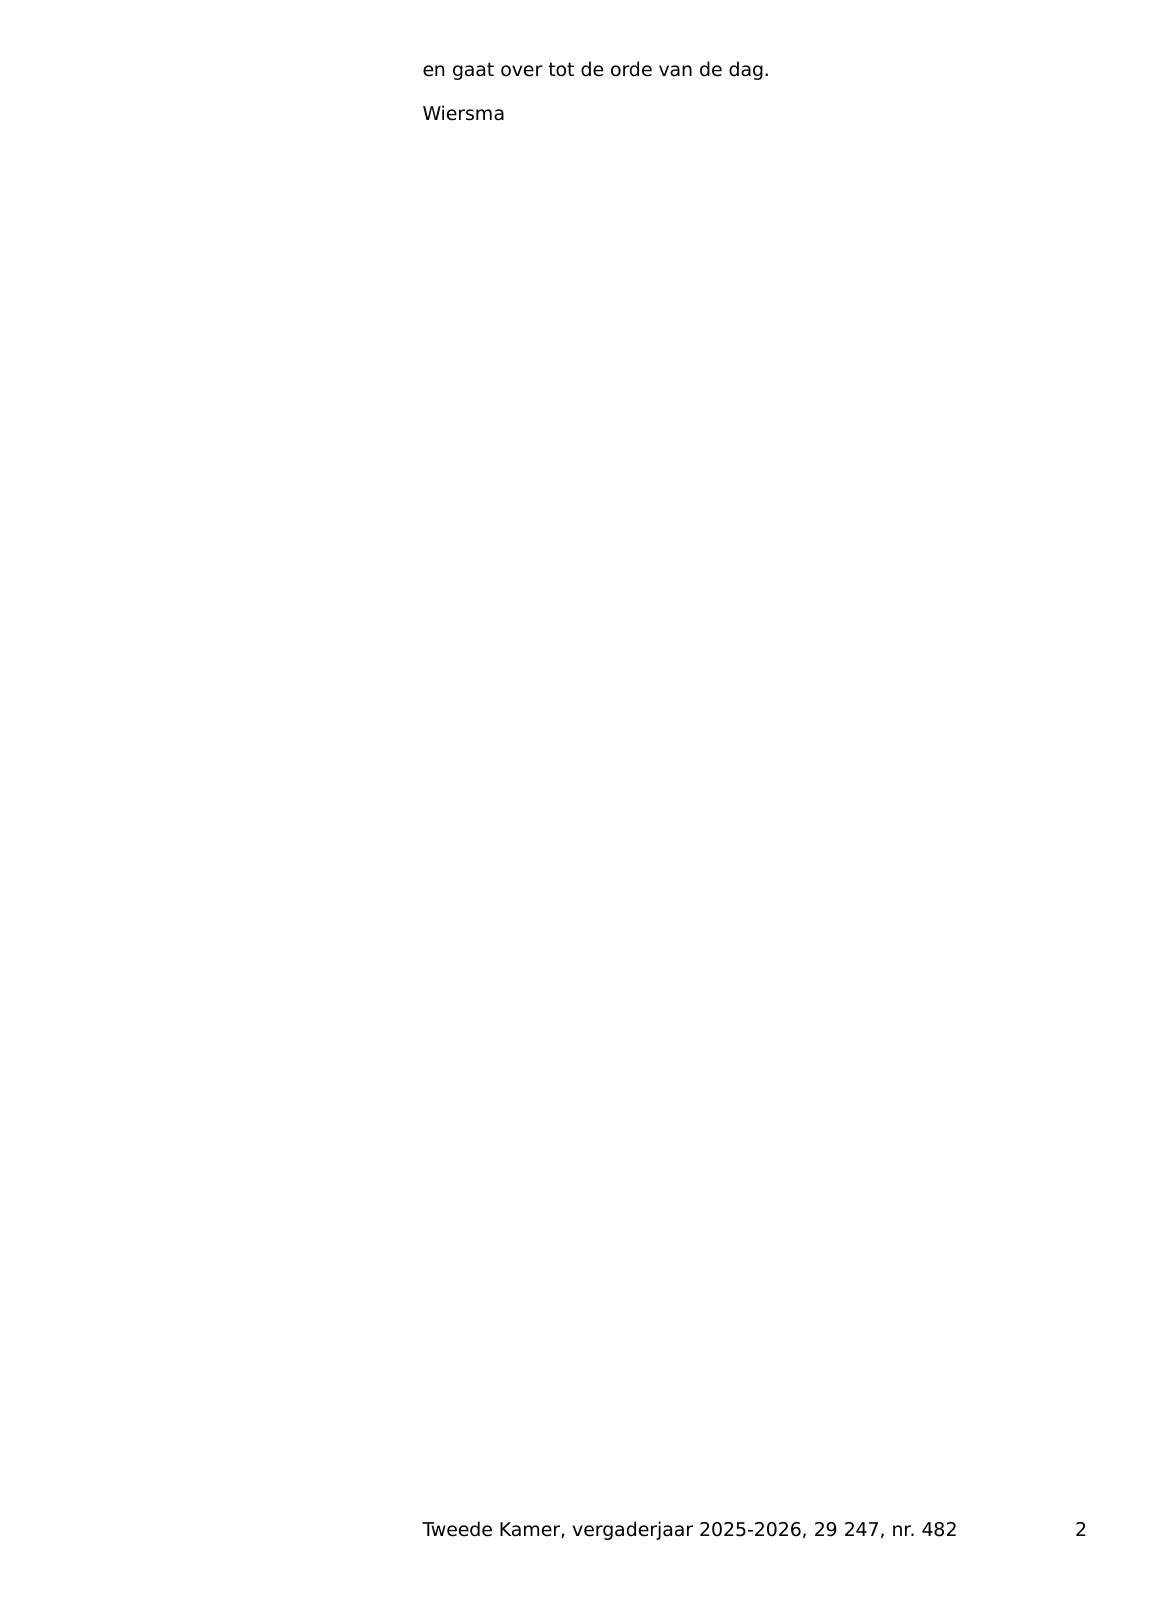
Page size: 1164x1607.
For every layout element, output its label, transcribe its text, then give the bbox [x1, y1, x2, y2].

text Wiersma [422, 103, 1087, 125]
text en gaat over tot de orde van de dag. [422, 59, 1087, 81]
